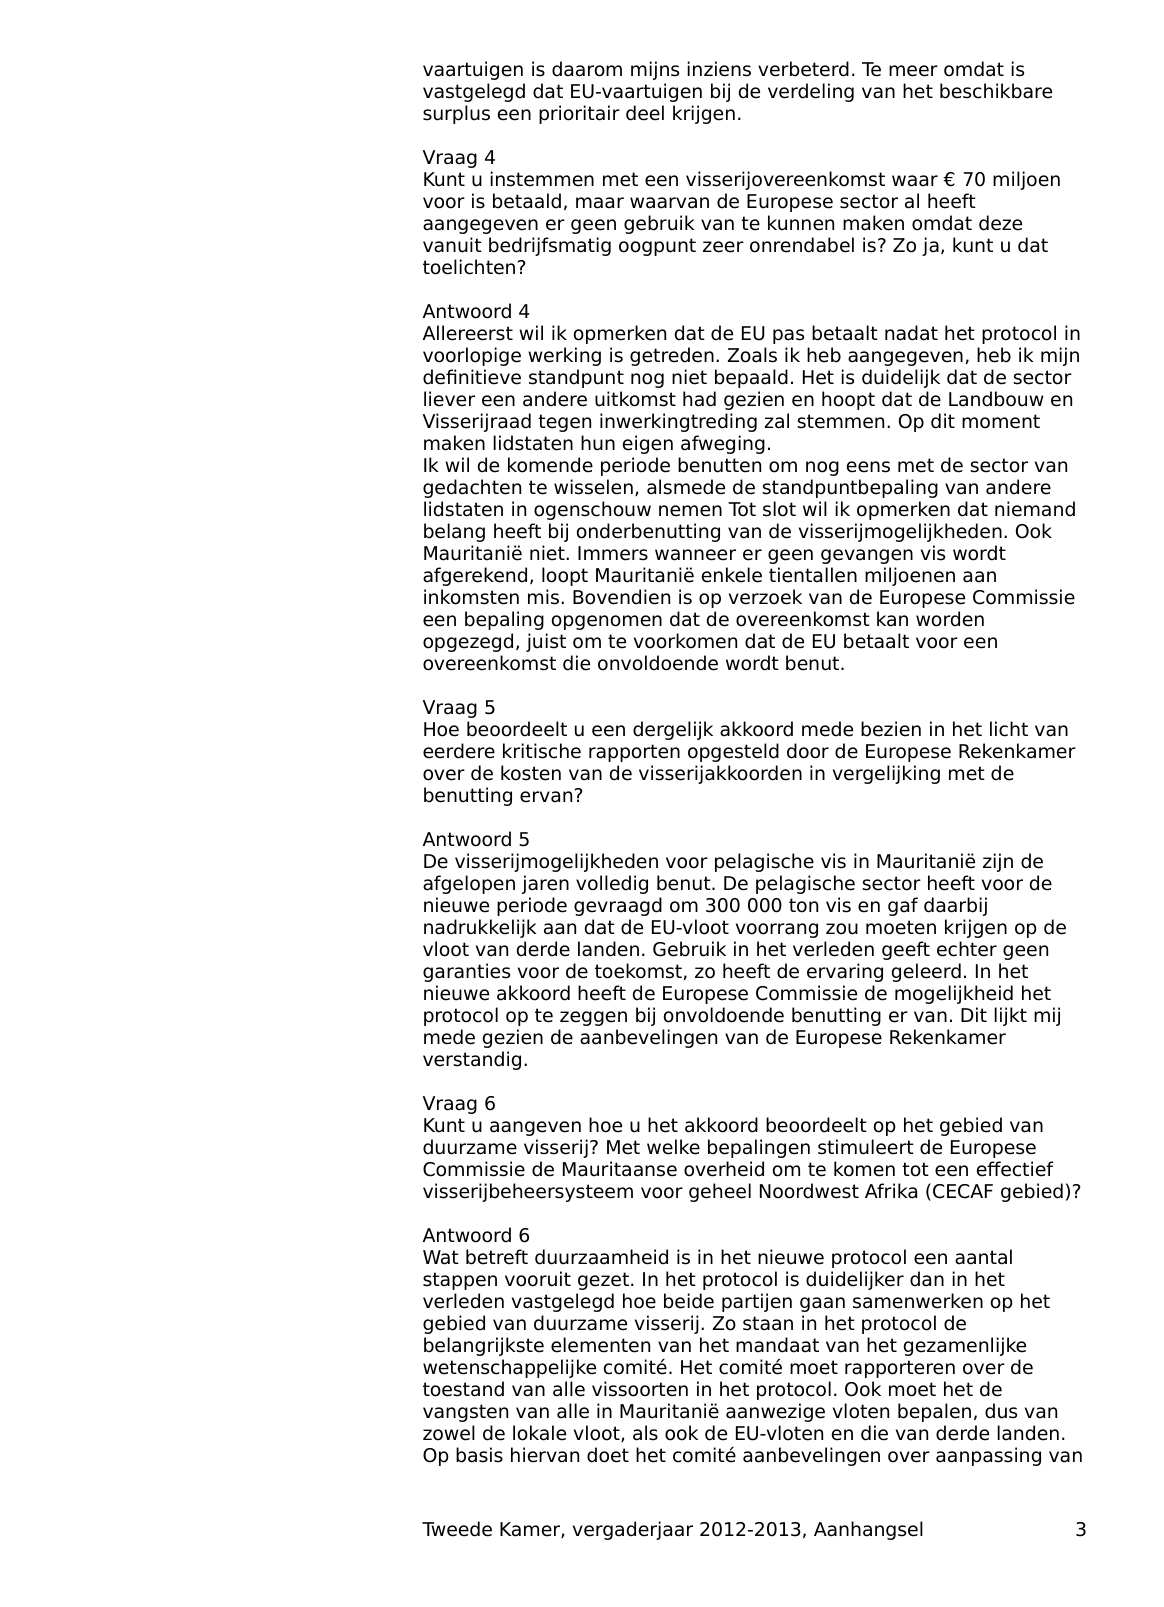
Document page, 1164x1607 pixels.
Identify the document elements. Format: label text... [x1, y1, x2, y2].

text Antwoord 6 [422, 1225, 1087, 1247]
text Antwoord 5 [422, 829, 1087, 851]
text Hoe beoordeelt u een dergelijk akkoord mede bezien in het licht van eerdere kritische rapporten opgesteld door de Europese Rekenkamer over de kosten van de visserijakkoorden in vergelijking met de benutting ervan? [422, 719, 1087, 807]
text Wat betreft duurzaamheid is in het nieuwe protocol een aantal stappen vooruit gezet. In het protocol is duidelijker dan in het verleden vastgelegd hoe beide partijen gaan samenwerken op het gebied van duurzame visserij. Zo staan in het protocol de belangrijkste elementen van het mandaat van het gezamenlijke wetenschappelijke comité. Het comité moet rapporteren over de toestand van alle vissoorten in het protocol. Ook moet het de vangsten van alle in Mauritanië aanwezige vloten bepalen, dus van zowel de lokale vloot, als ook de EU-vloten en die van derde landen. Op basis hiervan doet het comité aanbevelingen over aanpassing van [422, 1247, 1087, 1467]
text Antwoord 4 [422, 301, 1087, 323]
text Allereerst wil ik opmerken dat de EU pas betaalt nadat het protocol in voorlopige werking is getreden. Zoals ik heb aangegeven, heb ik mijn definitieve standpunt nog niet bepaald. Het is duidelijk dat de sector liever een andere uitkomst had gezien en hoopt dat de Landbouw en Visserijraad tegen inwerkingtreding zal stemmen. Op dit moment maken lidstaten hun eigen afweging. [422, 323, 1087, 455]
text Vraag 5 [422, 697, 1087, 719]
text Kunt u aangeven hoe u het akkoord beoordeelt op het gebied van duurzame visserij? Met welke bepalingen stimuleert de Europese Commissie de Mauritaanse overheid om te komen tot een effectief visserijbeheersysteem voor geheel Noordwest Afrika (CECAF gebied)? [422, 1115, 1087, 1203]
text vaartuigen is daarom mijns inziens verbeterd. Te meer omdat is vastgelegd dat EU-vaartuigen bij de verdeling van het beschikbare surplus een prioritair deel krijgen. [422, 59, 1087, 125]
text Vraag 6 [422, 1093, 1087, 1115]
text Ik wil de komende periode benutten om nog eens met de sector van gedachten te wisselen, alsmede de standpuntbepaling van andere lidstaten in ogenschouw nemen Tot slot wil ik opmerken dat niemand belang heeft bij onderbenutting van de visserijmogelijkheden. Ook Mauritanië niet. Immers wanneer er geen gevangen vis wordt afgerekend, loopt Mauritanië enkele tientallen miljoenen aan inkomsten mis. Bovendien is op verzoek van de Europese Commissie een bepaling opgenomen dat de overeenkomst kan worden opgezegd, juist om te voorkomen dat de EU betaalt voor een overeenkomst die onvoldoende wordt benut. [422, 455, 1087, 675]
text De visserijmogelijkheden voor pelagische vis in Mauritanië zijn de afgelopen jaren volledig benut. De pelagische sector heeft voor de nieuwe periode gevraagd om 300 000 ton vis en gaf daarbij nadrukkelijk aan dat de EU-vloot voorrang zou moeten krijgen op de vloot van derde landen. Gebruik in het verleden geeft echter geen garanties voor de toekomst, zo heeft de ervaring geleerd. In het nieuwe akkoord heeft de Europese Commissie de mogelijkheid het protocol op te zeggen bij onvoldoende benutting er van. Dit lijkt mij mede gezien de aanbevelingen van de Europese Rekenkamer verstandig. [422, 851, 1087, 1071]
text Vraag 4 [422, 147, 1087, 169]
text Kunt u instemmen met een visserijovereenkomst waar € 70 miljoen voor is betaald, maar waarvan de Europese sector al heeft aangegeven er geen gebruik van te kunnen maken omdat deze vanuit bedrijfsmatig oogpunt zeer onrendabel is? Zo ja, kunt u dat toelichten? [422, 169, 1087, 279]
